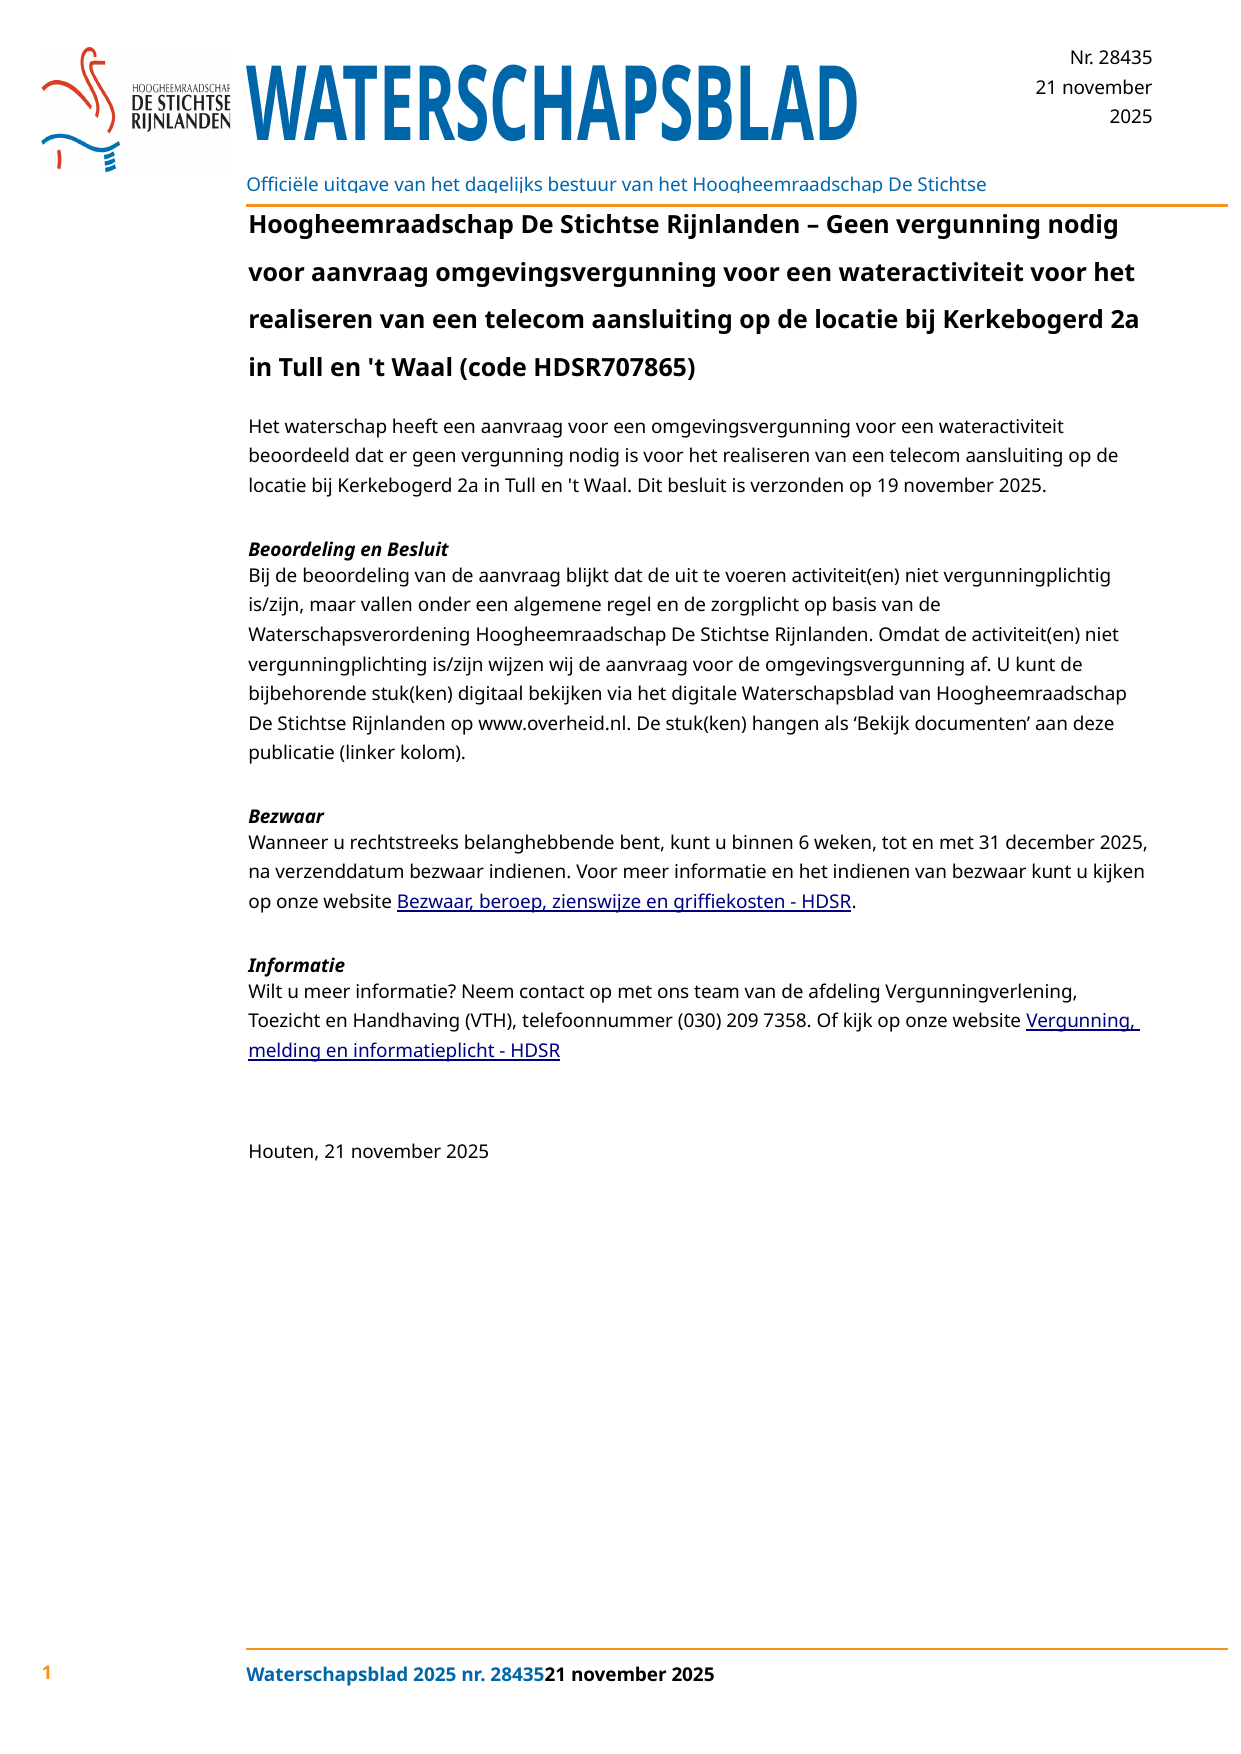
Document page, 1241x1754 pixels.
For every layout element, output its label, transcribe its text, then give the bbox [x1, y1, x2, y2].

text Hoogheemraadschap De Stichtse Rijnlanden – Geen vergunning nodig voor aanvraag omgevingsvergunning voor een wateractiviteit voor het realiseren van een telecom aansluiting op de locatie bij Kerkebogerd 2a in Tull en 't Waal (code HDSR707865) [248, 207, 1152, 384]
text Wilt u meer informatie? Neem contact op met ons team van de afdeling Vergunningverlening, Toezicht en Handhaving (VTH), telefoonnummer (030) 209 7358. Of kijk op onze website Vergunning, melding en informatieplicht - HDSR [248, 978, 1152, 1063]
text Informatie [248, 952, 1152, 978]
text Wanneer u rechtstreeks belanghebbende bent, kunt u binnen 6 weken, tot en met 31 december 2025, na verzenddatum bezwaar indienen. Voor meer informatie en het indienen van bezwaar kunt u kijken op onze website Bezwaar, beroep, zienswijze en griffiekosten - HDSR. [248, 829, 1152, 914]
picture [41, 47, 231, 172]
text Het waterschap heeft een aanvraag voor een omgevingsvergunning voor een wateractiviteit beoordeeld dat er geen vergunning nodig is voor het realiseren van een telecom aansluiting op de locatie bij Kerkebogerd 2a in Tull en 't Waal. Dit besluit is verzonden op 19 november 2025. [248, 413, 1152, 498]
text Houten, 21 november 2025 [248, 1138, 1152, 1164]
text Bezwaar [248, 803, 1152, 829]
text Beoordeling en Besluit [248, 536, 1152, 562]
text Bij de beoordeling van de aanvraag blijkt dat de uit te voeren activiteit(en) niet vergunningplichtig is/zijn, maar vallen onder een algemene regel en de zorgplicht op basis van de Waterschapsverordening Hoogheemraadschap De Stichtse Rijnlanden. Omdat de activiteit(en) niet vergunningplichting is/zijn wijzen wij de aanvraag voor de omgevingsvergunning af. U kunt de bijbehorende stuk(ken) digitaal bekijken via het digitale Waterschapsblad van Hoogheemraadschap De Stichtse Rijnlanden op www.overheid.nl. De stuk(ken) hangen als ‘Bekijk documenten’ aan deze publicatie (linker kolom). [248, 562, 1152, 765]
